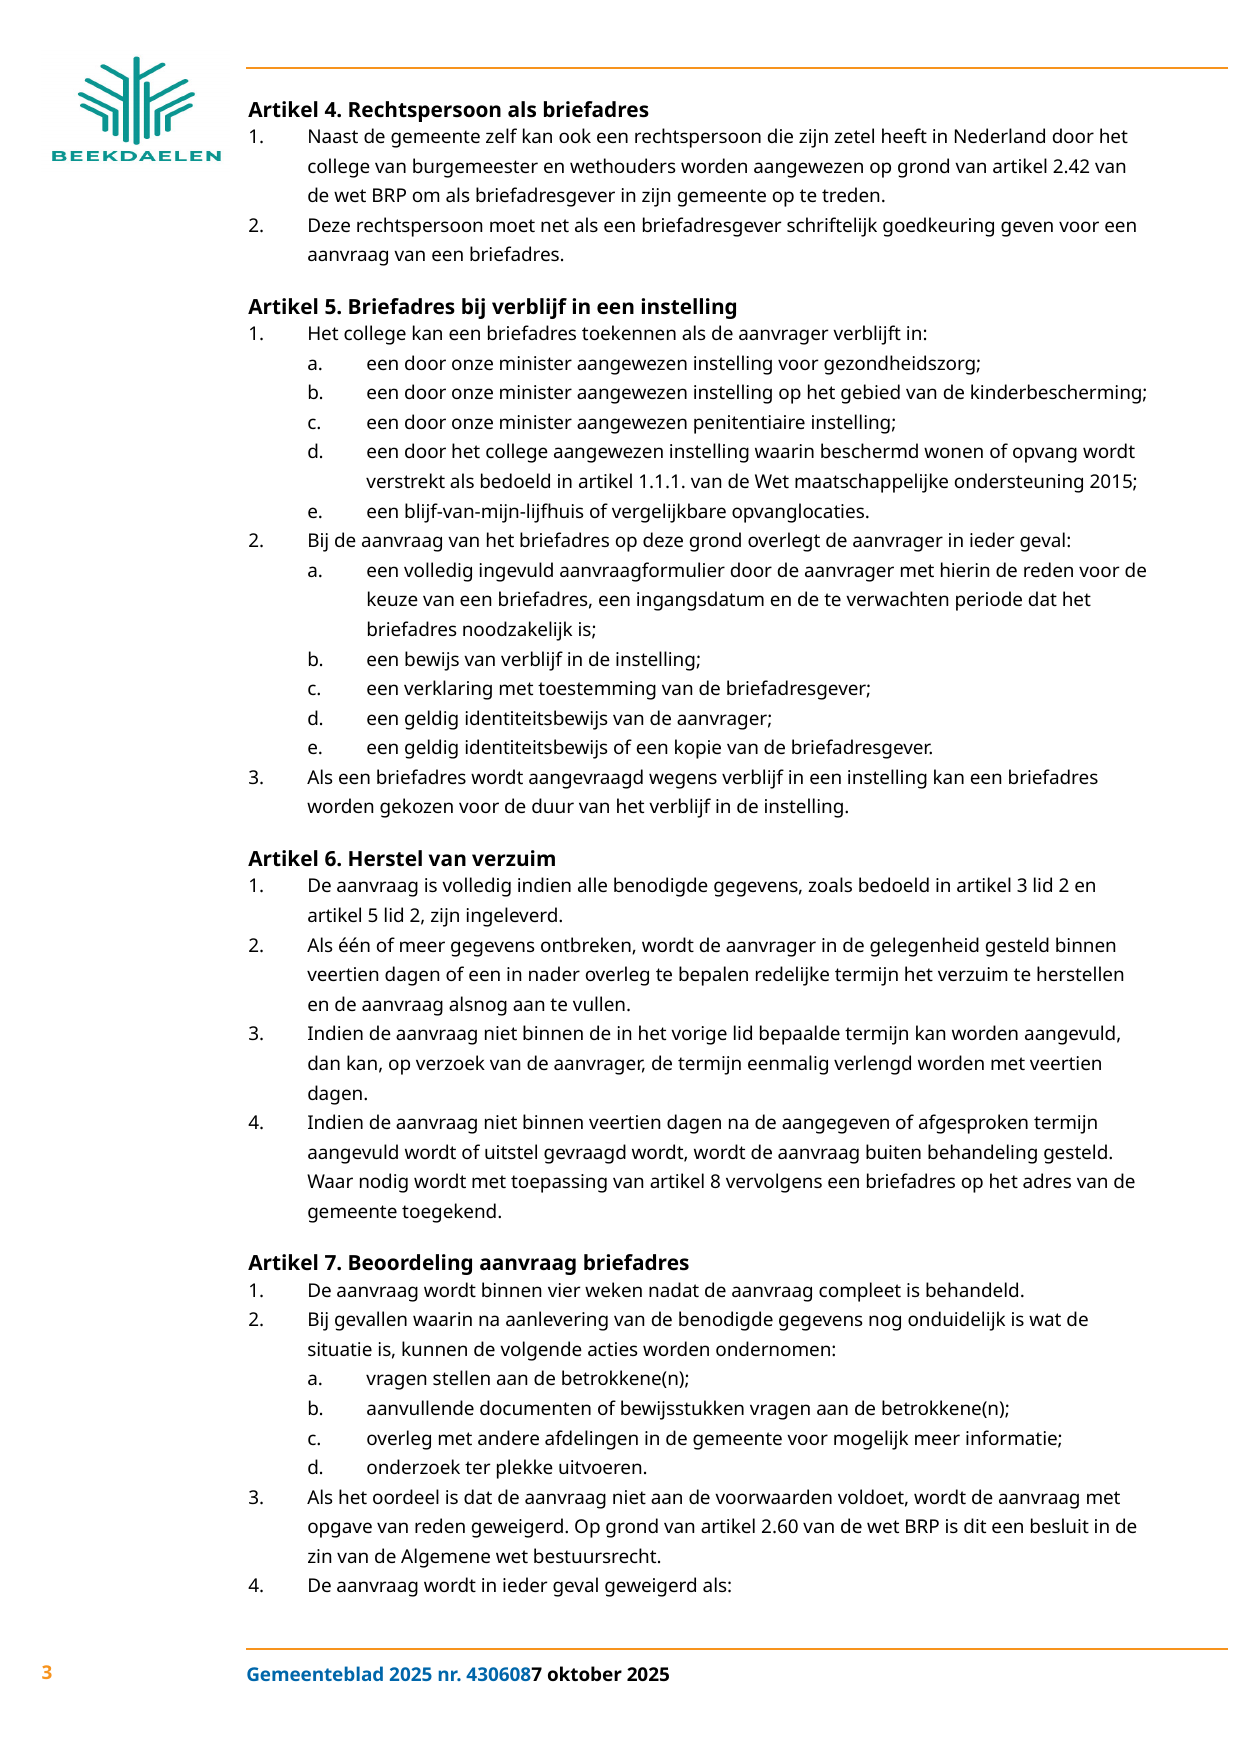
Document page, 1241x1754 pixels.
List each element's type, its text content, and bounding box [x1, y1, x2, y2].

text Artikel 6. Herstel van verzuim [248, 844, 1152, 873]
text Artikel 7. Beoordeling aanvraag briefadres [248, 1248, 1152, 1277]
list een verklaring met toestemming van de briefadresgever; [307, 675, 1152, 701]
text Artikel 4. Rechtspersoon als briefadres [248, 95, 1152, 123]
list aanvullende documenten of bewijsstukken vragen aan de betrokkene(n); [307, 1395, 1152, 1421]
list een door onze minister aangewezen instelling op het gebied van de kinderbescherming; [307, 379, 1152, 405]
list Indien de aanvraag niet binnen de in het vorige lid bepaalde termijn kan worden aangevuld, dan kan, op verzoek van de aanvrager, de termijn eenmalig verlengd worden met veertien dagen. [248, 1021, 1152, 1105]
list onderzoek ter plekke uitvoeren. [307, 1454, 1152, 1480]
list De aanvraag wordt binnen vier weken nadat de aanvraag compleet is behandeld. [248, 1277, 1152, 1303]
list Als het oordeel is dat de aanvraag niet aan de voorwaarden voldoet, wordt de aanvraag met opgave van reden geweigerd. Op grond van artikel 2.60 van de wet BRP is dit een besluit in de zin van de Algemene wet bestuursrecht. [248, 1484, 1152, 1569]
list een door het college aangewezen instelling waarin beschermd wonen of opvang wordt verstrekt als bedoeld in artikel 1.1.1. van de Wet maatschappelijke ondersteuning 2015; [307, 439, 1152, 494]
list een volledig ingevuld aanvraagformulier door de aanvrager met hierin de reden voor de keuze van een briefadres, een ingangsdatum en de te verwachten periode dat het briefadres noodzakelijk is; [307, 557, 1152, 642]
list Bij de aanvraag van het briefadres op deze grond overlegt de aanvrager in ieder geval: [248, 527, 1152, 553]
list vragen stellen aan de betrokkene(n); [307, 1366, 1152, 1391]
list een bewijs van verblijf in de instelling; [307, 646, 1152, 672]
picture [41, 47, 231, 172]
list Deze rechtspersoon moet net als een briefadresgever schriftelijk goedkeuring geven voor een aanvraag van een briefadres. [248, 212, 1152, 267]
list De aanvraag wordt in ieder geval geweigerd als: [248, 1573, 1152, 1598]
list Bij gevallen waarin na aanlevering van de benodigde gegevens nog onduidelijk is wat de situatie is, kunnen de volgende acties worden ondernomen: [248, 1306, 1152, 1362]
list Het college kan een briefadres toekennen als de aanvrager verblijft in: [248, 320, 1152, 346]
list een geldig identiteitsbewijs van de aanvrager; [307, 705, 1152, 731]
list Indien de aanvraag niet binnen veertien dagen na de aangegeven of afgesproken termijn aangevuld wordt of uitstel gevraagd wordt, wordt de aanvraag buiten behandeling gesteld. Waar nodig wordt met toepassing van artikel 8 vervolgens een briefadres op het adres van de gemeente toegekend. [248, 1109, 1152, 1224]
list De aanvraag is volledig indien alle benodigde gegevens, zoals bedoeld in artikel 3 lid 2 en artikel 5 lid 2, zijn ingeleverd. [248, 873, 1152, 928]
list Als één of meer gegevens ontbreken, wordt de aanvrager in de gelegenheid gesteld binnen veertien dagen of een in nader overleg te bepalen redelijke termijn het verzuim te herstellen en de aanvraag alsnog aan te vullen. [248, 932, 1152, 1017]
list een door onze minister aangewezen penitentiaire instelling; [307, 409, 1152, 435]
list een geldig identiteitsbewijs of een kopie van de briefadresgever. [307, 734, 1152, 760]
list een blijf-van-mijn-lijfhuis of vergelijkbare opvanglocaties. [307, 498, 1152, 524]
list Naast de gemeente zelf kan ook een rechtspersoon die zijn zetel heeft in Nederland door het college van burgemeester en wethouders worden aangewezen op grond van artikel 2.42 van de wet BRP om als briefadresgever in zijn gemeente op te treden. [248, 123, 1152, 208]
text Artikel 5. Briefadres bij verblijf in een instelling [248, 292, 1152, 320]
list Als een briefadres wordt aangevraagd wegens verblijf in een instelling kan een briefadres worden gekozen voor de duur van het verblijf in de instelling. [248, 764, 1152, 819]
list een door onze minister aangewezen instelling voor gezondheidszorg; [307, 350, 1152, 376]
list overleg met andere afdelingen in de gemeente voor mogelijk meer informatie; [307, 1425, 1152, 1451]
